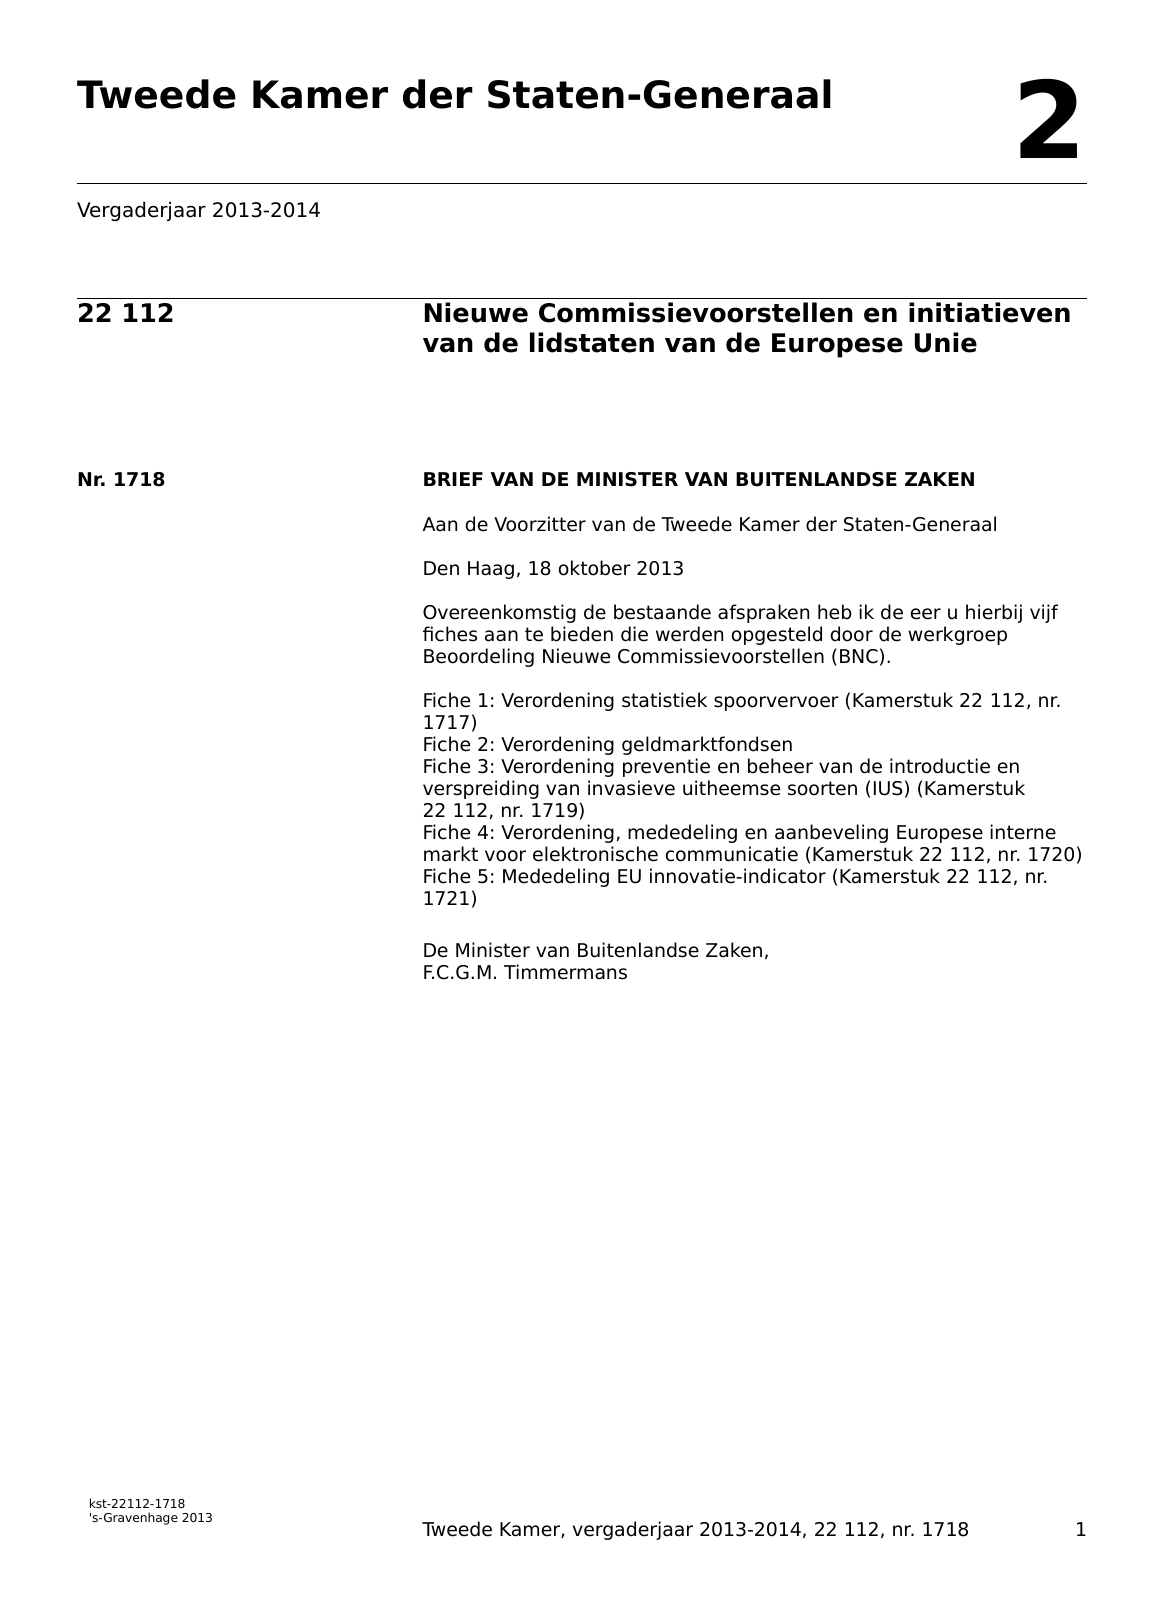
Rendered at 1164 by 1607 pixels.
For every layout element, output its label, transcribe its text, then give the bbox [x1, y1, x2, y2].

text Fiche 1: Verordening statistiek spoorvervoer (Kamerstuk 22 112, nr. 1717) [422, 690, 1087, 734]
subtitle 22 112 Nieuwe Commissievoorstellen en initiatieven van de lidstaten van de Europese Unie [77, 299, 1087, 358]
text Fiche 3: Verordening preventie en beheer van de introductie en verspreiding van invasieve uitheemse soorten (IUS) (Kamerstuk 22 112, nr. 1719) [422, 756, 1087, 822]
table_header Tweede Kamer der Staten-Generaal [77, 59, 886, 183]
text Fiche 2: Verordening geldmarktfondsen [422, 734, 1087, 756]
subtitle Nr. 1718 BRIEF VAN DE MINISTER VAN BUITENLANDSE ZAKEN [77, 469, 1087, 491]
text Den Haag, 18 oktober 2013 [422, 558, 1087, 580]
text Aan de Voorzitter van de Tweede Kamer der Staten-Generaal [422, 513, 1087, 536]
table_header 2 [886, 59, 1087, 183]
text kst-22112-1718 [88, 1497, 323, 1511]
text Fiche 4: Verordening, mededeling en aanbeveling Europese interne markt voor elektronische communicatie (Kamerstuk 22 112, nr. 1720) [422, 822, 1087, 866]
text De Minister van Buitenlandse Zaken, F.C.G.M. Timmermans [422, 940, 1087, 984]
text Overeenkomstig de bestaande afspraken heb ik de eer u hierbij vijf fiches aan te bieden die werden opgesteld door de werkgroep Beoordeling Nieuwe Commissievoorstellen (BNC). [422, 602, 1087, 668]
text 's-Gravenhage 2013 [88, 1511, 323, 1525]
text Fiche 5: Mededeling EU innovatie-indicator (Kamerstuk 22 112, nr. 1721) [422, 866, 1087, 910]
table_cell Vergaderjaar 2013-2014 [77, 184, 1087, 298]
